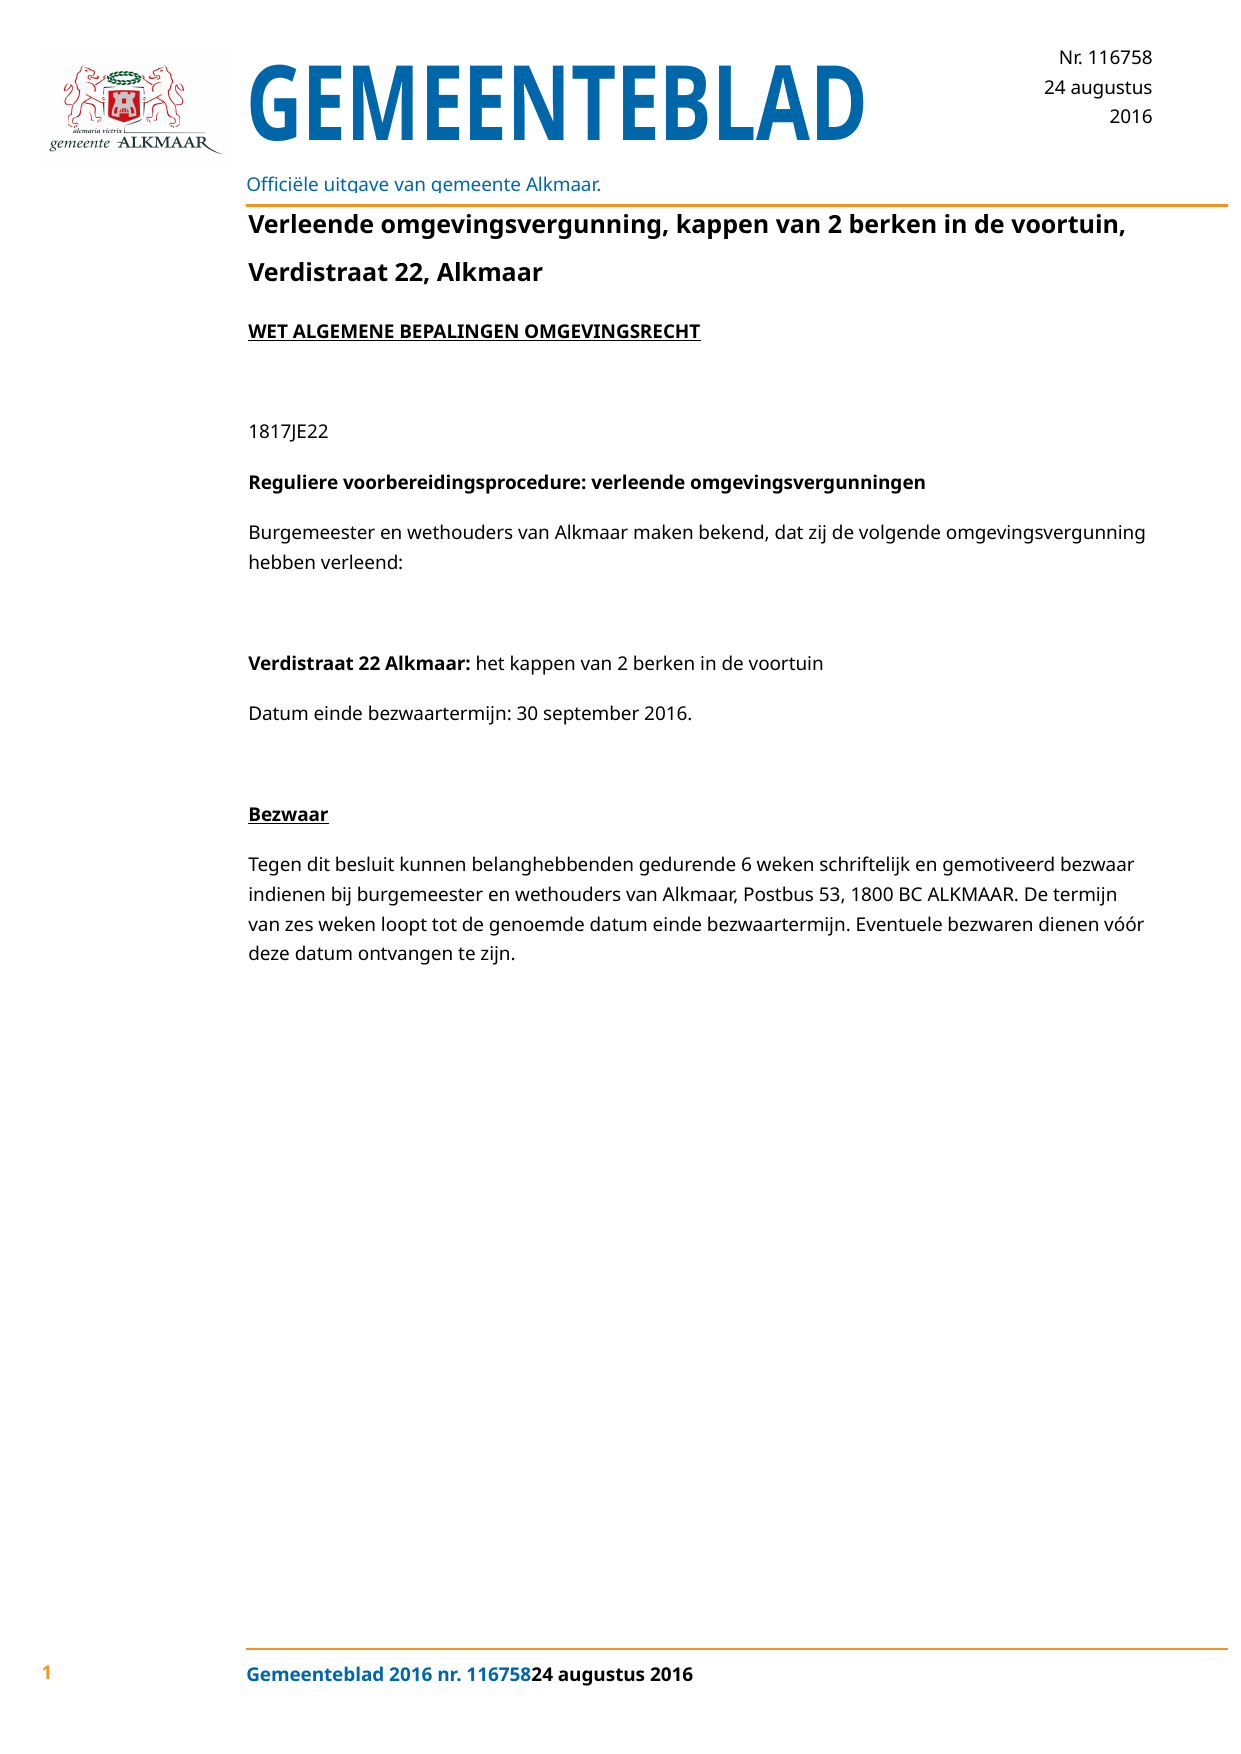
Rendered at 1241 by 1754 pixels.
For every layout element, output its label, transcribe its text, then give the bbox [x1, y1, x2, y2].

text Reguliere voorbereidingsprocedure: verleende omgevingsvergunningen [248, 469, 1152, 495]
text Verleende omgevingsvergunning, kappen van 2 berken in de voortuin, Verdistraat 22, Alkmaar [248, 207, 1152, 288]
text Datum einde bezwaartermijn: 30 september 2016. [248, 700, 1152, 726]
text Verdistraat 22 Alkmaar: het kappen van 2 berken in de voortuin [248, 650, 1152, 676]
picture [41, 47, 231, 172]
text WET ALGEMENE BEPALINGEN OMGEVINGSRECHT [248, 318, 1152, 344]
text Burgemeester en wethouders van Alkmaar maken bekend, dat zij de volgende omgevingsvergunning hebben verleend: [248, 519, 1152, 575]
text 1817JE22 [248, 419, 1152, 444]
text Bezwaar [248, 801, 1152, 827]
text Tegen dit besluit kunnen belanghebbenden gedurende 6 weken schriftelijk en gemotiveerd bezwaar indienen bij burgemeester en wethouders van Alkmaar, Postbus 53, 1800 BC ALKMAAR. De termijn van zes weken loopt tot de genoemde datum einde bezwaartermijn. Eventuele bezwaren dienen vóór deze datum ontvangen te zijn. [248, 852, 1152, 966]
